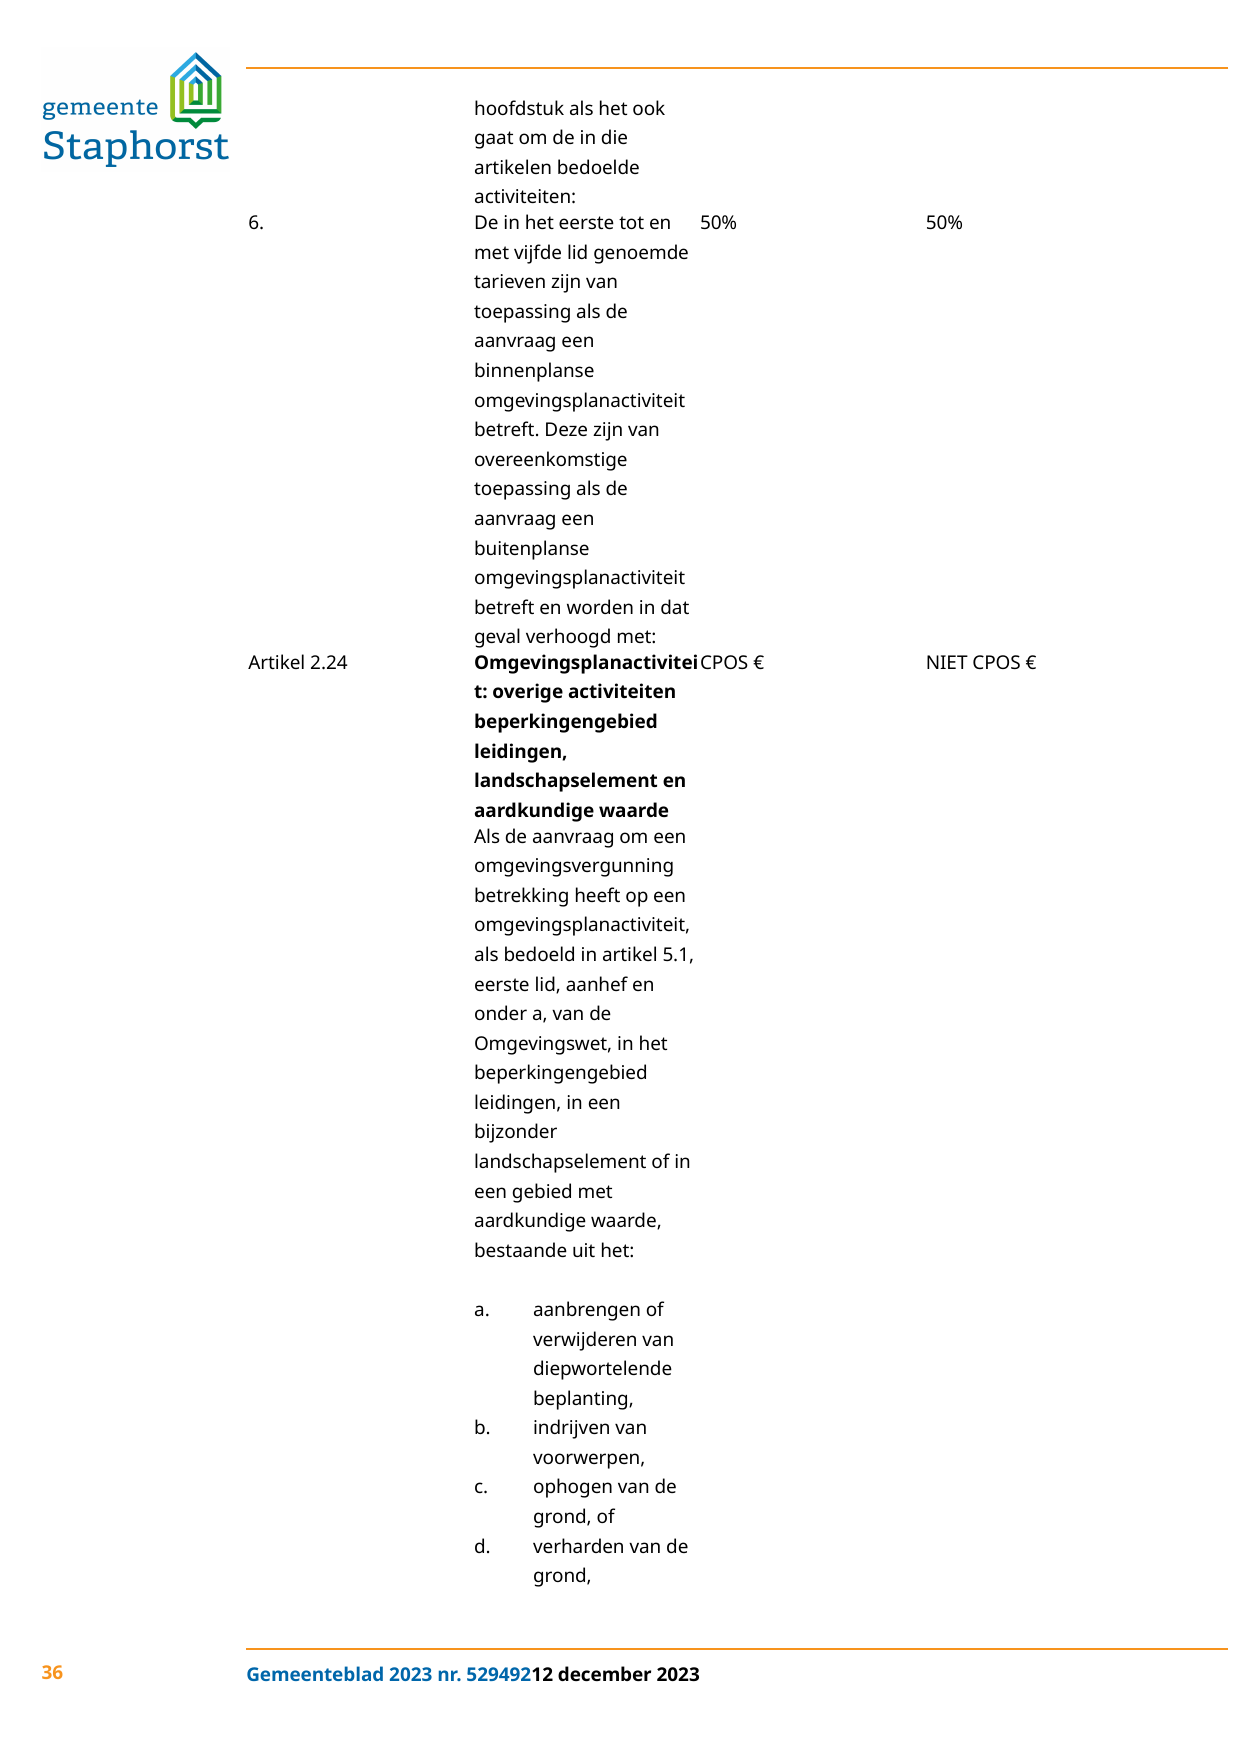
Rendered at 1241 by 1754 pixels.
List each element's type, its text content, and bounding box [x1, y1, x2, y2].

table_cell CPOS € [700, 649, 926, 823]
table_cell [926, 95, 1152, 209]
table_cell [700, 823, 926, 1588]
table_cell Als de aanvraag om een omgevingsvergunning betrekking heeft op een omgevingsplanactiviteit, als bedoeld in artikel 5.1, eerste lid, aanhef en onder a, van de Omgevingswet, in het beperkingengebied leidingen, in een bijzonder landschapselement of in een gebied met aardkundige waarde, bestaande uit het: aanbrengen of verwijderen van diepwortelende beplanting, indrijven van voorwerpen, ophogen van de grond, of verharden van de grond, [474, 823, 700, 1588]
table_cell 50% [926, 209, 1152, 649]
table_cell hoofdstuk als het ook gaat om de in die artikelen bedoelde activiteiten: [474, 95, 700, 209]
table_cell Artikel 2.24 [248, 649, 474, 823]
table_cell [926, 823, 1152, 1588]
table_cell 50% [700, 209, 926, 649]
table_cell NIET CPOS € [926, 649, 1152, 823]
table_cell [248, 95, 474, 209]
table_cell Omgevingsplanactiviteit: overige activiteiten beperkingengebied leidingen, landschapselement en aardkundige waarde [474, 649, 700, 823]
table_cell [248, 209, 474, 649]
table_cell De in het eerste tot en met vijfde lid genoemde tarieven zijn van toepassing als de aanvraag een binnenplanse omgevingsplanactiviteit betreft. Deze zijn van overeenkomstige toepassing als de aanvraag een buitenplanse omgevingsplanactiviteit betreft en worden in dat geval verhoogd met: [474, 209, 700, 649]
table_cell [700, 95, 926, 209]
picture [41, 47, 231, 172]
table_cell [248, 823, 474, 1588]
